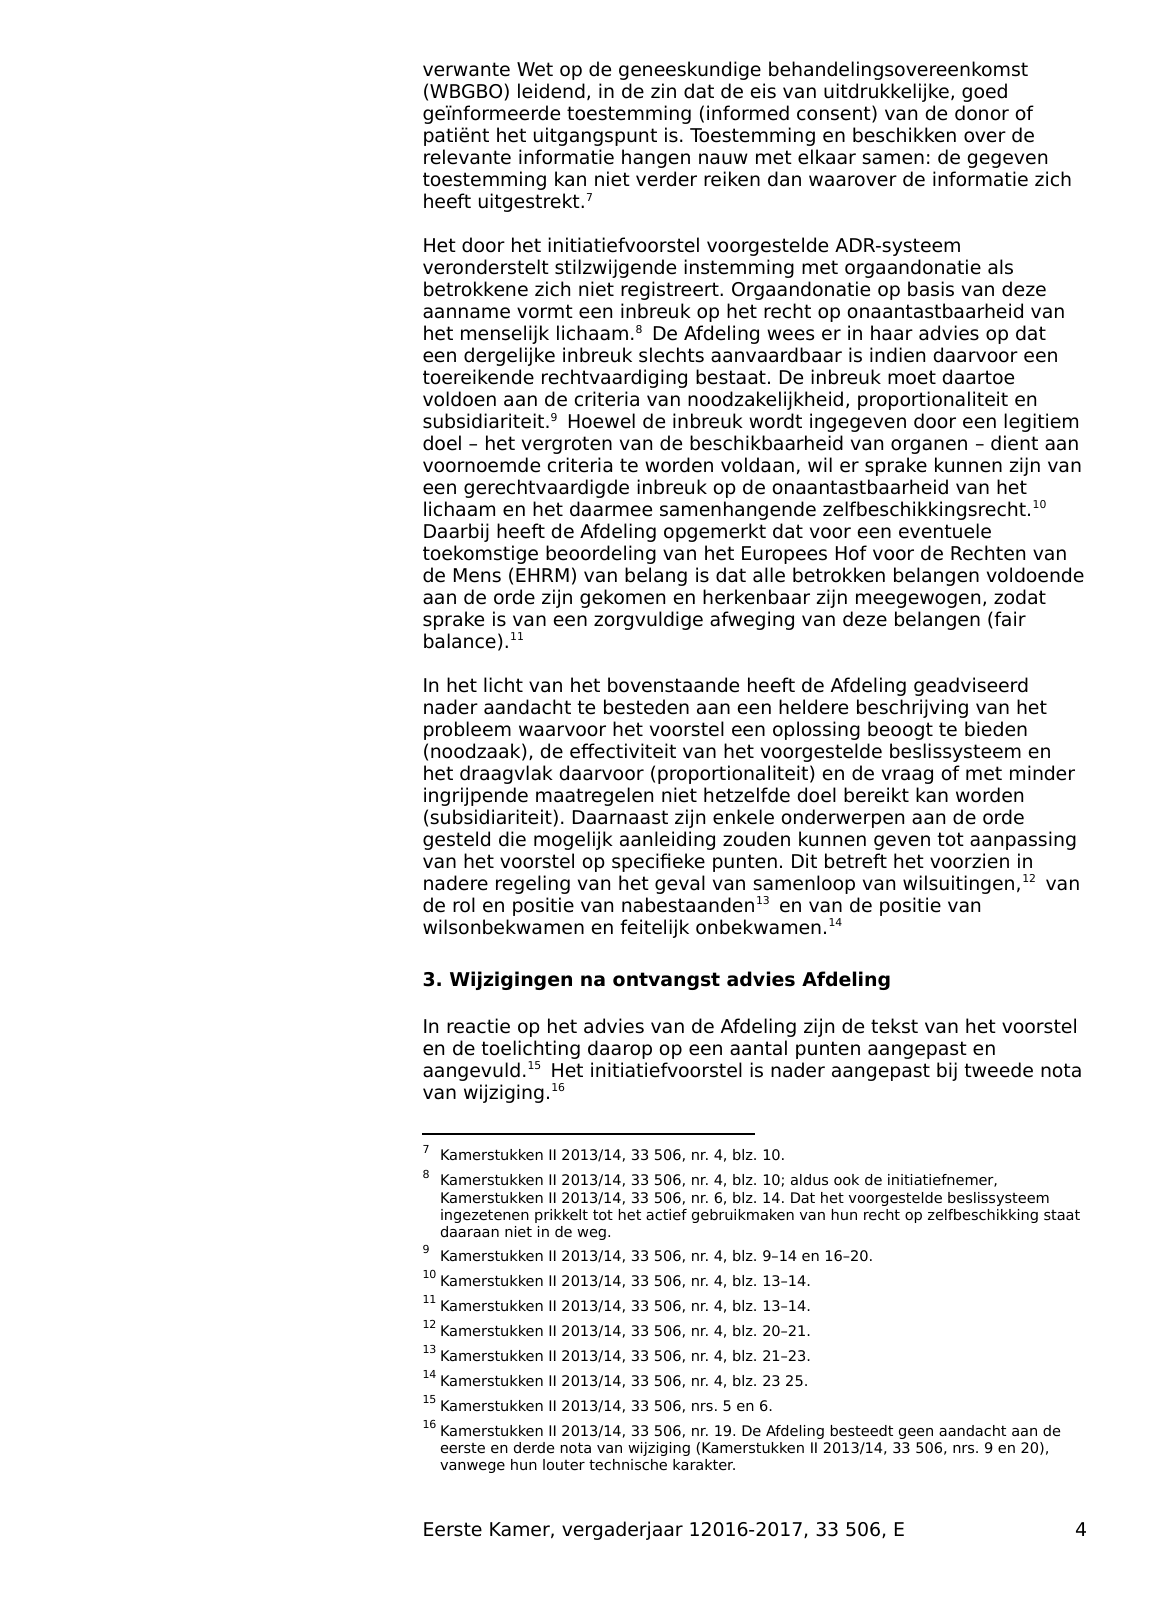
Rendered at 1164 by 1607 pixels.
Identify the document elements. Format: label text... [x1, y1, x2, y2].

text Kamerstukken II 2013/14, 33 506, nr. 4, blz. 10; aldus ook de initiatiefnemer, Kamerstukken II 2013/14, 33 506, nr. 6, blz. 14. Dat het voorgestelde beslissysteem ingezetenen prikkelt tot het actief gebruikmaken van hun recht op zelfbeschikking staat daaraan niet in de weg. [422, 1168, 1087, 1241]
text In reactie op het advies van de Afdeling zijn de tekst van het voorstel en de toelichting daarop op een aantal punten aangepast en aangevuld. Het initiatiefvoorstel is nader aangepast bij tweede nota van wijziging. [422, 1016, 1087, 1103]
text In het licht van het bovenstaande heeft de Afdeling geadviseerd nader aandacht te besteden aan een heldere beschrijving van het probleem waarvoor het voorstel een oplossing beoogt te bieden (noodzaak), de effectiviteit van het voorgestelde beslissysteem en het draagvlak daarvoor (proportionaliteit) en de vraag of met minder ingrijpende maatregelen niet hetzelfde doel bereikt kan worden (subsidiariteit). Daarnaast zijn enkele onderwerpen aan de orde gesteld die mogelijk aanleiding zouden kunnen geven tot aanpassing van het voorstel op specifieke punten. Dit betreft het voorzien in nadere regeling van het geval van samenloop van wilsuitingen, van de rol en positie van nabestaanden en van de positie van wilsonbekwamen en feitelijk onbekwamen. [422, 675, 1087, 939]
text Kamerstukken II 2013/14, 33 506, nrs. 5 en 6. [422, 1393, 1087, 1416]
text Het door het initiatiefvoorstel voorgestelde ADR-systeem veronderstelt stilzwijgende instemming met orgaandonatie als betrokkene zich niet registreert. Orgaandonatie op basis van deze aanname vormt een inbreuk op het recht op onaantastbaarheid van het menselijk lichaam. De Afdeling wees er in haar advies op dat een dergelijke inbreuk slechts aanvaardbaar is indien daarvoor een toereikende rechtvaardiging bestaat. De inbreuk moet daartoe voldoen aan de criteria van noodzakelijkheid, proportionaliteit en subsidiariteit. Hoewel de inbreuk wordt ingegeven door een legitiem doel – het vergroten van de beschikbaarheid van organen – dient aan voornoemde criteria te worden voldaan, wil er sprake kunnen zijn van een gerechtvaardigde inbreuk op de onaantastbaarheid van het lichaam en het daarmee samenhangende zelfbeschikkingsrecht. Daarbij heeft de Afdeling opgemerkt dat voor een eventuele toekomstige beoordeling van het Europees Hof voor de Rechten van de Mens (EHRM) van belang is dat alle betrokken belangen voldoende aan de orde zijn gekomen en herkenbaar zijn meegewogen, zodat sprake is van een zorgvuldige afweging van deze belangen (fair balance). [422, 235, 1087, 653]
text verwante Wet op de geneeskundige behandelingsovereenkomst (WBGBO) leidend, in de zin dat de eis van uitdrukkelijke, goed geïnformeerde toestemming (informed consent) van de donor of patiënt het uitgangspunt is. Toestemming en beschikken over de relevante informatie hangen nauw met elkaar samen: de gegeven toestemming kan niet verder reiken dan waarover de informatie zich heeft uitgestrekt. [422, 59, 1087, 213]
subtitle 3. Wijzigingen na ontvangst advies Afdeling [422, 969, 1087, 991]
text Kamerstukken II 2013/14, 33 506, nr. 4, blz. 23 25. [422, 1368, 1087, 1391]
text Kamerstukken II 2013/14, 33 506, nr. 4, blz. 20–21. [422, 1318, 1087, 1341]
text Kamerstukken II 2013/14, 33 506, nr. 4, blz. 21–23. [422, 1343, 1087, 1366]
text Kamerstukken II 2013/14, 33 506, nr. 19. De Afdeling besteedt geen aandacht aan de eerste en derde nota van wijziging (Kamerstukken II 2013/14, 33 506, nrs. 9 en 20), vanwege hun louter technische karakter. [422, 1418, 1087, 1474]
text Kamerstukken II 2013/14, 33 506, nr. 4, blz. 10. [422, 1143, 1087, 1165]
text Kamerstukken II 2013/14, 33 506, nr. 4, blz. 9–14 en 16–20. [422, 1243, 1087, 1266]
text Kamerstukken II 2013/14, 33 506, nr. 4, blz. 13–14. [422, 1268, 1087, 1291]
text Kamerstukken II 2013/14, 33 506, nr. 4, blz. 13–14. [422, 1293, 1087, 1316]
